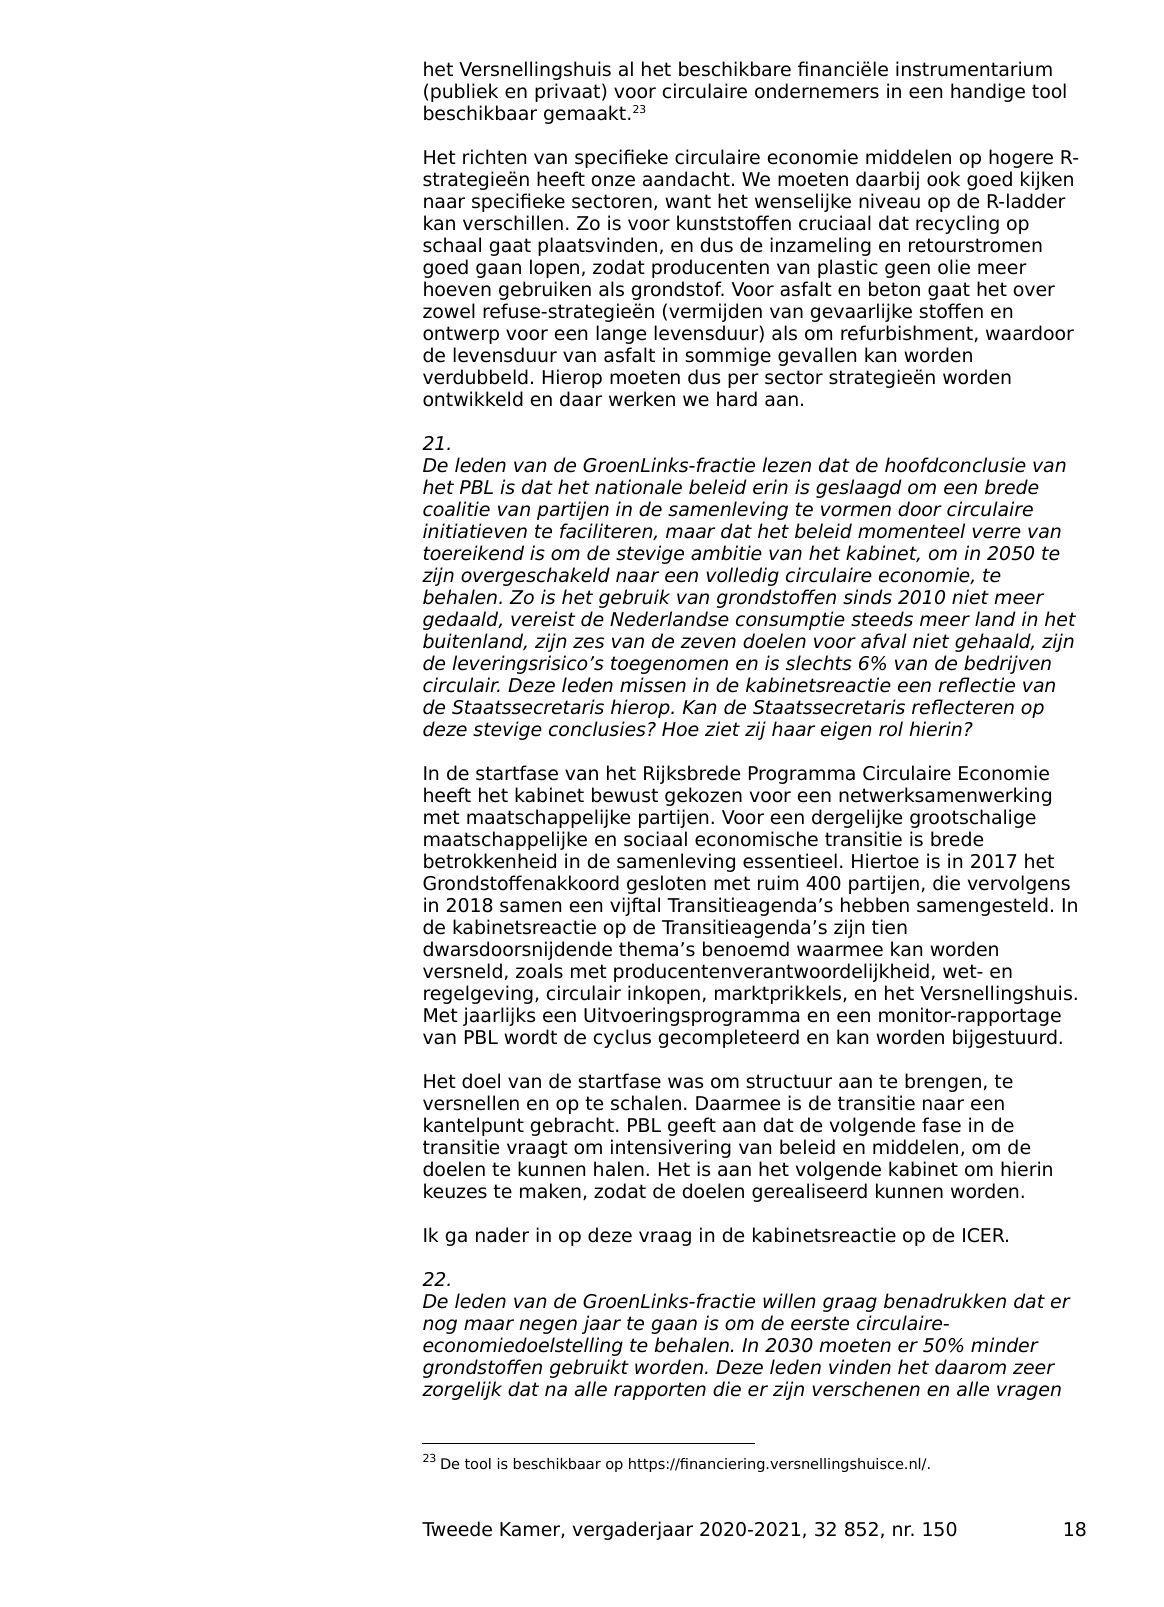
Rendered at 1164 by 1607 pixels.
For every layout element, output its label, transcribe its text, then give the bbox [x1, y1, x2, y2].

text Ik ga nader in op deze vraag in de kabinetsreactie op de ICER. [422, 1225, 1087, 1247]
text 21. [422, 433, 1087, 455]
text 22. [422, 1269, 1087, 1291]
text het Versnellingshuis al het beschikbare financiële instrumentarium (publiek en privaat) voor circulaire ondernemers in een handige tool beschikbaar gemaakt. [422, 59, 1087, 125]
text De tool is beschikbaar op https://financiering.versnellingshuisce.nl/. [422, 1452, 1087, 1474]
text De leden van de GroenLinks-fractie willen graag benadrukken dat er nog maar negen jaar te gaan is om de eerste circulaire-economiedoelstelling te behalen. In 2030 moeten er 50% minder grondstoffen gebruikt worden. Deze leden vinden het daarom zeer zorgelijk dat na alle rapporten die er zijn verschenen en alle vragen [422, 1291, 1087, 1401]
text De leden van de GroenLinks-fractie lezen dat de hoofdconclusie van het PBL is dat het nationale beleid erin is geslaagd om een brede coalitie van partijen in de samenleving te vormen door circulaire initiatieven te faciliteren, maar dat het beleid momenteel verre van toereikend is om de stevige ambitie van het kabinet, om in 2050 te zijn overgeschakeld naar een volledig circulaire economie, te behalen. Zo is het gebruik van grondstoffen sinds 2010 niet meer gedaald, vereist de Nederlandse consumptie steeds meer land in het buitenland, zijn zes van de zeven doelen voor afval niet gehaald, zijn de leveringsrisico’s toegenomen en is slechts 6% van de bedrijven circulair. Deze leden missen in de kabinetsreactie een reflectie van de Staatssecretaris hierop. Kan de Staatssecretaris reflecteren op deze stevige conclusies? Hoe ziet zij haar eigen rol hierin? [422, 455, 1087, 741]
text Het doel van de startfase was om structuur aan te brengen, te versnellen en op te schalen. Daarmee is de transitie naar een kantelpunt gebracht. PBL geeft aan dat de volgende fase in de transitie vraagt om intensivering van beleid en middelen, om de doelen te kunnen halen. Het is aan het volgende kabinet om hierin keuzes te maken, zodat de doelen gerealiseerd kunnen worden. [422, 1071, 1087, 1203]
text Het richten van specifieke circulaire economie middelen op hogere R-strategieën heeft onze aandacht. We moeten daarbij ook goed kijken naar specifieke sectoren, want het wenselijke niveau op de R-ladder kan verschillen. Zo is voor kunststoffen cruciaal dat recycling op schaal gaat plaatsvinden, en dus de inzameling en retourstromen goed gaan lopen, zodat producenten van plastic geen olie meer hoeven gebruiken als grondstof. Voor asfalt en beton gaat het over zowel refuse-strategieën (vermijden van gevaarlijke stoffen en ontwerp voor een lange levensduur) als om refurbishment, waardoor de levensduur van asfalt in sommige gevallen kan worden verdubbeld. Hierop moeten dus per sector strategieën worden ontwikkeld en daar werken we hard aan. [422, 147, 1087, 411]
text In de startfase van het Rijksbrede Programma Circulaire Economie heeft het kabinet bewust gekozen voor een netwerksamenwerking met maatschappelijke partijen. Voor een dergelijke grootschalige maatschappelijke en sociaal economische transitie is brede betrokkenheid in de samenleving essentieel. Hiertoe is in 2017 het Grondstoffenakkoord gesloten met ruim 400 partijen, die vervolgens in 2018 samen een vijftal Transitieagenda’s hebben samengesteld. In de kabinetsreactie op de Transitieagenda’s zijn tien dwarsdoorsnijdende thema’s benoemd waarmee kan worden versneld, zoals met producentenverantwoordelijkheid, wet- en regelgeving, circulair inkopen, marktprikkels, en het Versnellingshuis. Met jaarlijks een Uitvoeringsprogramma en een monitor-rapportage van PBL wordt de cyclus gecompleteerd en kan worden bijgestuurd. [422, 763, 1087, 1049]
